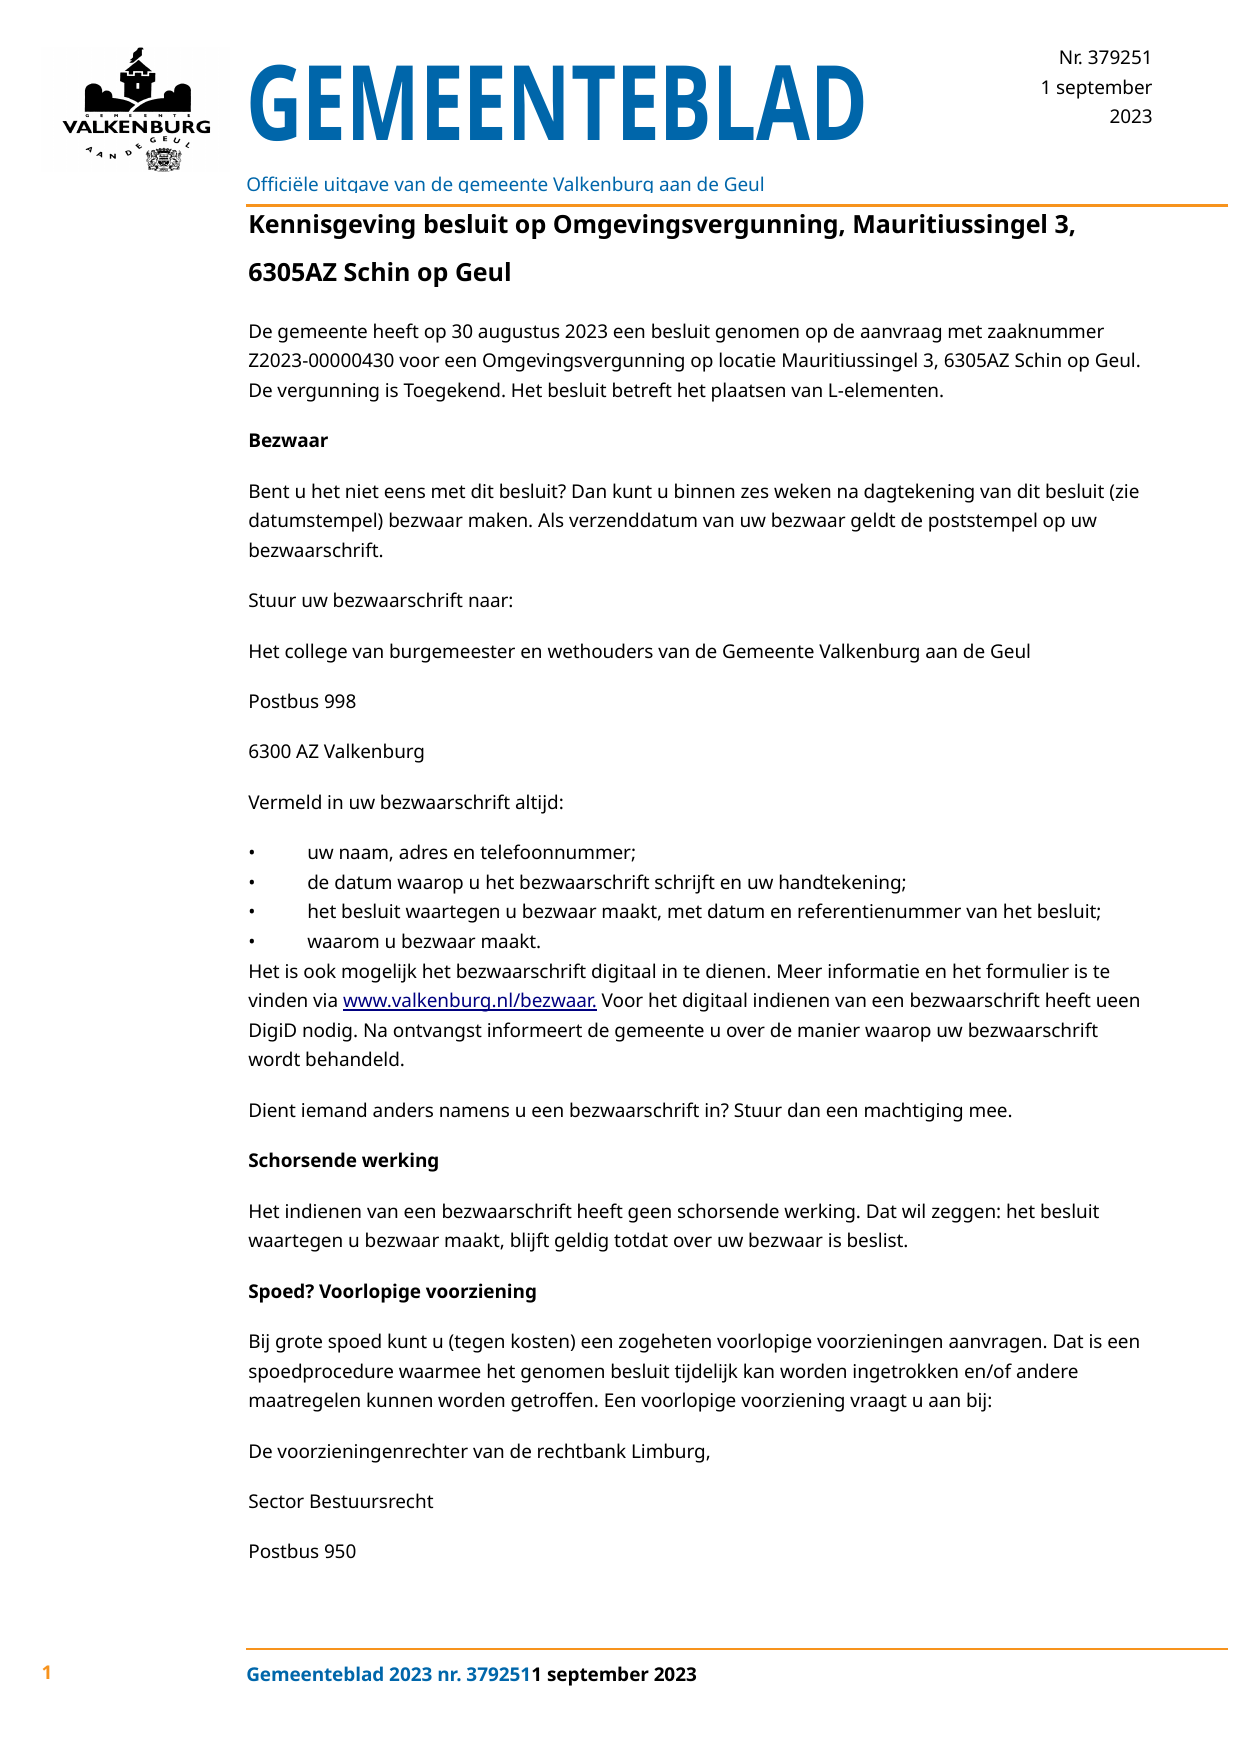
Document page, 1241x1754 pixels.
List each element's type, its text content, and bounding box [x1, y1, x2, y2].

text Dient iemand anders namens u een bezwaarschrift in? Stuur dan een machtiging mee. [248, 1097, 1152, 1123]
list uw naam, adres en telefoonnummer; [248, 839, 1152, 865]
text Het indienen van een bezwaarschrift heeft geen schorsende werking. Dat wil zeggen: het besluit waartegen u bezwaar maakt, blijft geldig totdat over uw bezwaar is beslist. [248, 1198, 1152, 1253]
picture [41, 47, 231, 172]
text Kennisgeving besluit op Omgevingsvergunning, Mauritiussingel 3, 6305AZ Schin op Geul [248, 207, 1152, 288]
text Stuur uw bezwaarschrift naar: [248, 587, 1152, 613]
text Het college van burgemeester en wethouders van de Gemeente Valkenburg aan de Geul [248, 638, 1152, 664]
text Bezwaar [248, 427, 1152, 453]
text Bij grote spoed kunt u (tegen kosten) een zogeheten voorlopige voorzieningen aanvragen. Dat is een spoedprocedure waarmee het genomen besluit tijdelijk kan worden ingetrokken en/of andere maatregelen kunnen worden getroffen. Een voorlopige voorziening vraagt u aan bij: [248, 1328, 1152, 1413]
text Het is ook mogelijk het bezwaarschrift digitaal in te dienen. Meer informatie en het formulier is te vinden via www.valkenburg.nl/bezwaar. Voor het digitaal indienen van een bezwaarschrift heeft ueen DigiD nodig. Na ontvangst informeert de gemeente u over de manier waarop uw bezwaarschrift wordt behandeld. [248, 958, 1152, 1072]
list waarom u bezwaar maakt. [248, 928, 1152, 954]
text De gemeente heeft op 30 augustus 2023 een besluit genomen op de aanvraag met zaaknummer Z2023-00000430 voor een Omgevingsvergunning op locatie Mauritiussingel 3, 6305AZ Schin op Geul. De vergunning is Toegekend. Het besluit betreft het plaatsen van L-elementen. [248, 318, 1152, 403]
text Sector Bestuursrecht [248, 1488, 1152, 1514]
list het besluit waartegen u bezwaar maakt, met datum en referentienummer van het besluit; [248, 899, 1152, 924]
text De voorzieningenrechter van de rechtbank Limburg, [248, 1438, 1152, 1464]
text Spoed? Voorlopige voorziening [248, 1278, 1152, 1304]
text 6300 AZ Valkenburg [248, 739, 1152, 764]
text Schorsende werking [248, 1147, 1152, 1173]
text Vermeld in uw bezwaarschrift altijd: [248, 789, 1152, 815]
text Postbus 950 [248, 1539, 1152, 1564]
text Bent u het niet eens met dit besluit? Dan kunt u binnen zes weken na dagtekening van dit besluit (zie datumstempel) bezwaar maken. Als verzenddatum van uw bezwaar geldt de poststempel op uw bezwaarschrift. [248, 478, 1152, 563]
list de datum waarop u het bezwaarschrift schrijft en uw handtekening; [248, 869, 1152, 895]
text Postbus 998 [248, 688, 1152, 714]
